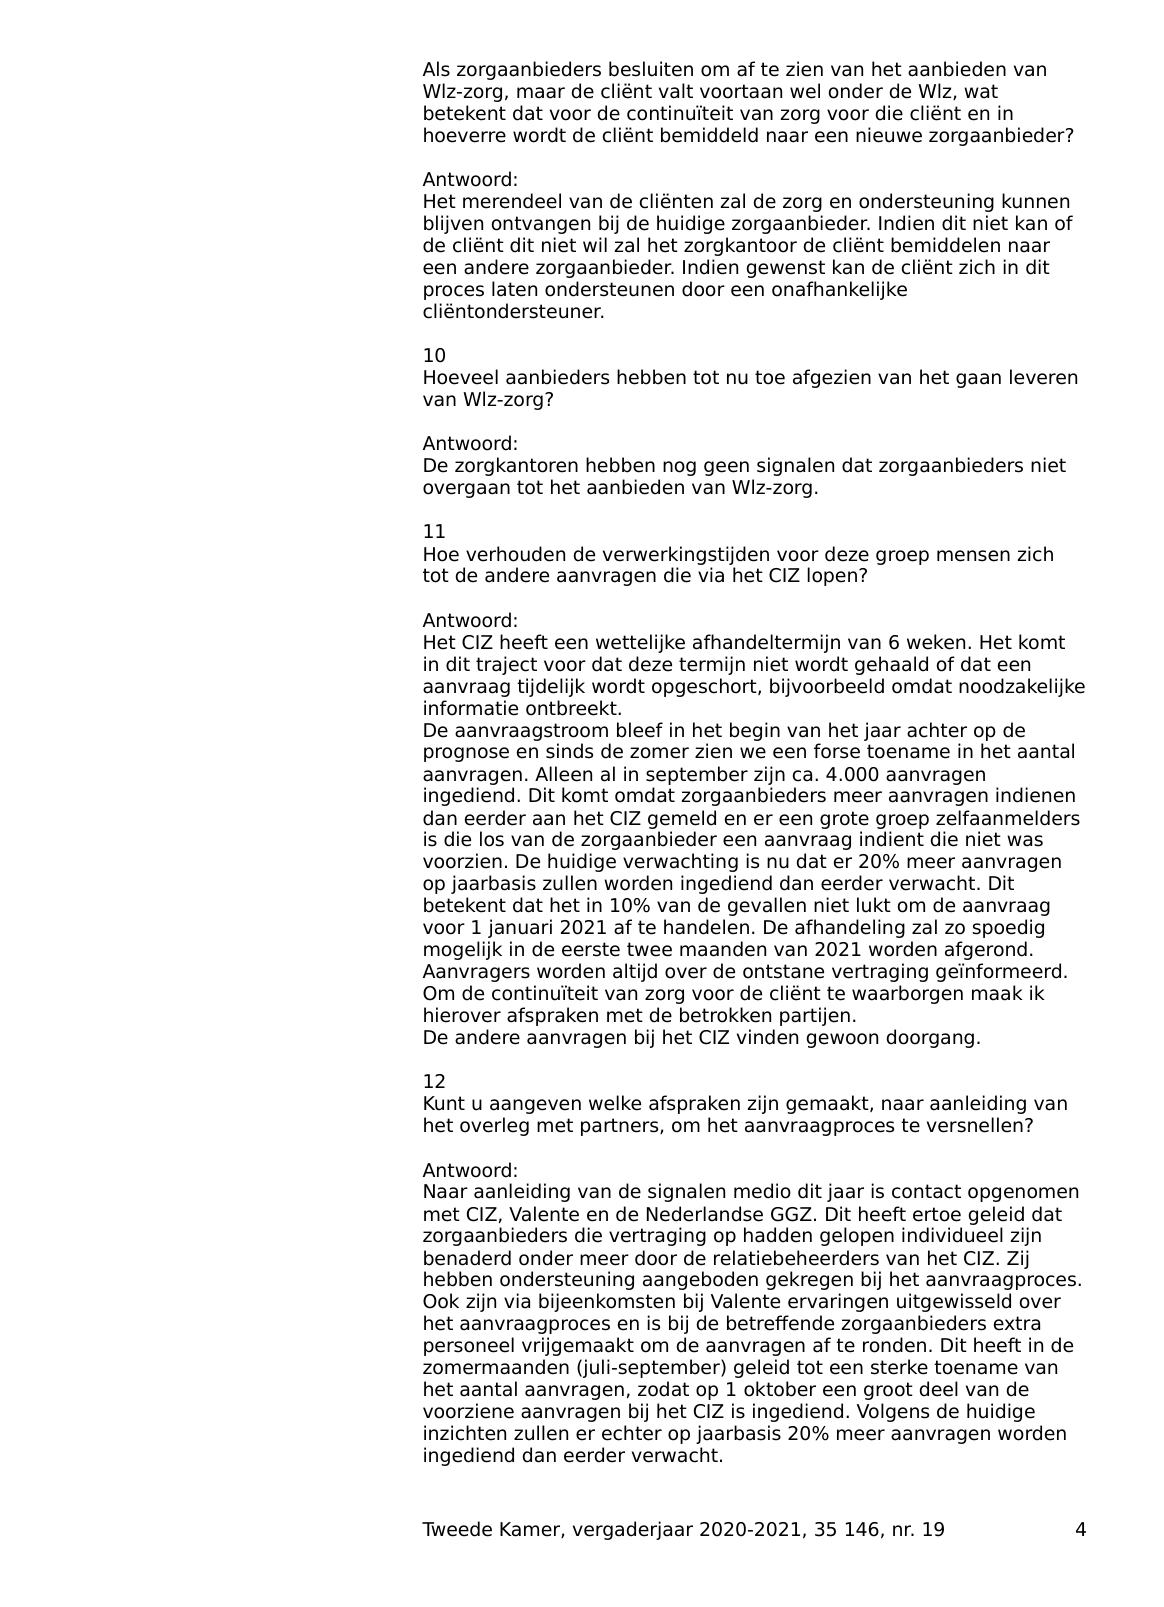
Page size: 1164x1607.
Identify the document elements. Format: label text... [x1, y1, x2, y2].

text 11 [422, 521, 1087, 543]
text Antwoord: [422, 169, 1087, 191]
text Antwoord: [422, 1159, 1087, 1181]
text Het CIZ heeft een wettelijke afhandeltermijn van 6 weken. Het komt in dit traject voor dat deze termijn niet wordt gehaald of dat een aanvraag tijdelijk wordt opgeschort, bijvoorbeeld omdat noodzakelijke informatie ontbreekt. [422, 632, 1087, 719]
text De aanvraagstroom bleef in het begin van het jaar achter op de prognose en sinds de zomer zien we een forse toename in het aantal aanvragen. Alleen al in september zijn ca. 4.000 aanvragen ingediend. Dit komt omdat zorgaanbieders meer aanvragen indienen dan eerder aan het CIZ gemeld en er een grote groep zelfaanmelders is die los van de zorgaanbieder een aanvraag indient die niet was voorzien. De huidige verwachting is nu dat er 20% meer aanvragen op jaarbasis zullen worden ingediend dan eerder verwacht. Dit betekent dat het in 10% van de gevallen niet lukt om de aanvraag voor 1 januari 2021 af te handelen. De afhandeling zal zo spoedig mogelijk in de eerste twee maanden van 2021 worden afgerond. Aanvragers worden altijd over de ontstane vertraging geïnformeerd. Om de continuïteit van zorg voor de cliënt te waarborgen maak ik hierover afspraken met de betrokken partijen. [422, 719, 1087, 1027]
text De andere aanvragen bij het CIZ vinden gewoon doorgang. [422, 1027, 1087, 1049]
text Hoe verhouden de verwerkingstijden voor deze groep mensen zich tot de andere aanvragen die via het CIZ lopen? [422, 543, 1087, 587]
text De zorgkantoren hebben nog geen signalen dat zorgaanbieders niet overgaan tot het aanbieden van Wlz-zorg. [422, 455, 1087, 499]
text Als zorgaanbieders besluiten om af te zien van het aanbieden van Wlz-zorg, maar de cliënt valt voortaan wel onder de Wlz, wat betekent dat voor de continuïteit van zorg voor die cliënt en in hoeverre wordt de cliënt bemiddeld naar een nieuwe zorgaanbieder? [422, 59, 1087, 147]
text Antwoord: [422, 609, 1087, 632]
text Hoeveel aanbieders hebben tot nu toe afgezien van het gaan leveren van Wlz-zorg? [422, 367, 1087, 411]
text Het merendeel van de cliënten zal de zorg en ondersteuning kunnen blijven ontvangen bij de huidige zorgaanbieder. Indien dit niet kan of de cliënt dit niet wil zal het zorgkantoor de cliënt bemiddelen naar een andere zorgaanbieder. Indien gewenst kan de cliënt zich in dit proces laten ondersteunen door een onafhankelijke cliëntondersteuner. [422, 191, 1087, 323]
text Antwoord: [422, 433, 1087, 455]
text 12 [422, 1071, 1087, 1093]
text 10 [422, 345, 1087, 367]
text Naar aanleiding van de signalen medio dit jaar is contact opgenomen met CIZ, Valente en de Nederlandse GGZ. Dit heeft ertoe geleid dat zorgaanbieders die vertraging op hadden gelopen individueel zijn benaderd onder meer door de relatiebeheerders van het CIZ. Zij hebben ondersteuning aangeboden gekregen bij het aanvraagproces. Ook zijn via bijeenkomsten bij Valente ervaringen uitgewisseld over het aanvraagproces en is bij de betreffende zorgaanbieders extra personeel vrijgemaakt om de aanvragen af te ronden. Dit heeft in de zomermaanden (juli-september) geleid tot een sterke toename van het aantal aanvragen, zodat op 1 oktober een groot deel van de voorziene aanvragen bij het CIZ is ingediend. Volgens de huidige inzichten zullen er echter op jaarbasis 20% meer aanvragen worden ingediend dan eerder verwacht. [422, 1181, 1087, 1467]
text Kunt u aangeven welke afspraken zijn gemaakt, naar aanleiding van het overleg met partners, om het aanvraagproces te versnellen? [422, 1093, 1087, 1137]
